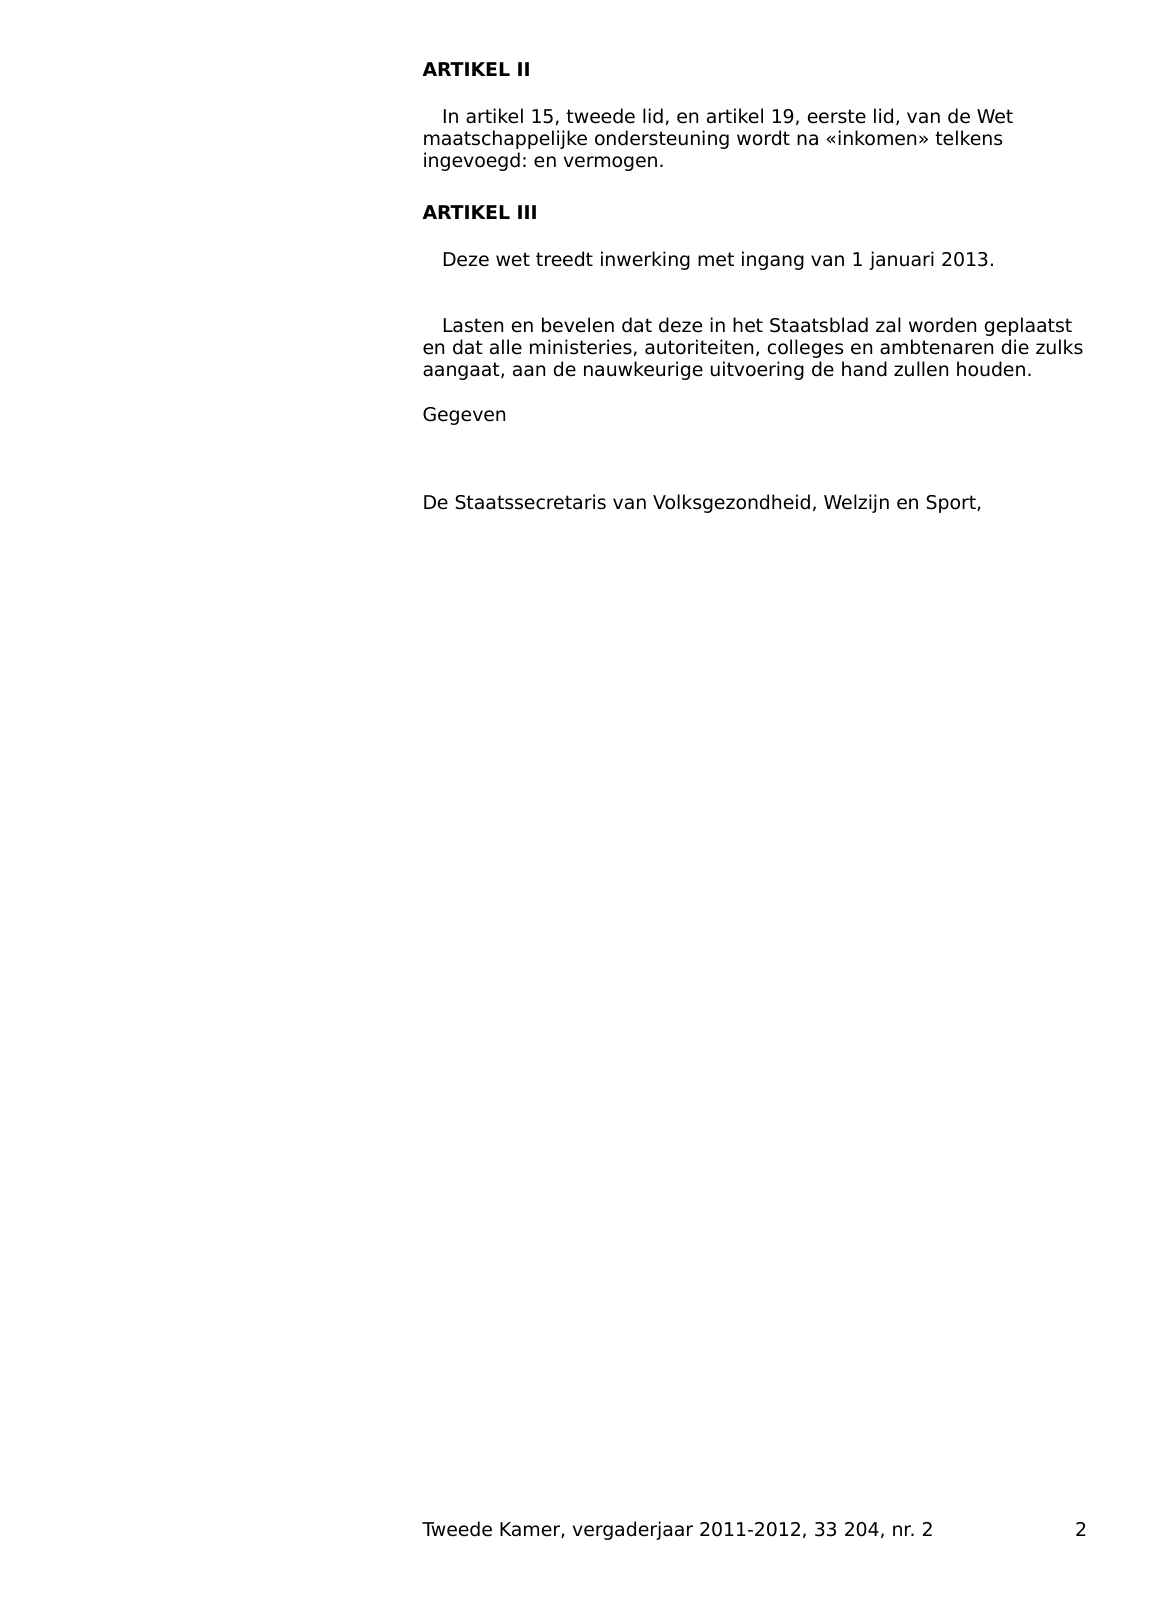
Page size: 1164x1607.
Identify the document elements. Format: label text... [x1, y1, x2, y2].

text In artikel 15, tweede lid, en artikel 19, eerste lid, van de Wet maatschappelijke ondersteuning wordt na «inkomen» telkens ingevoegd: en vermogen. [422, 106, 1087, 172]
text De Staatssecretaris van Volksgezondheid, Welzijn en Sport, [422, 492, 1087, 514]
text Gegeven [422, 403, 1087, 425]
subtitle ARTIKEL III [422, 202, 1087, 224]
text Deze wet treedt inwerking met ingang van 1 januari 2013. [422, 249, 1087, 271]
subtitle ARTIKEL II [422, 59, 1087, 81]
text Lasten en bevelen dat deze in het Staatsblad zal worden geplaatst en dat alle ministeries, autoriteiten, colleges en ambtenaren die zulks aangaat, aan de nauwkeurige uitvoering de hand zullen houden. [422, 315, 1087, 381]
